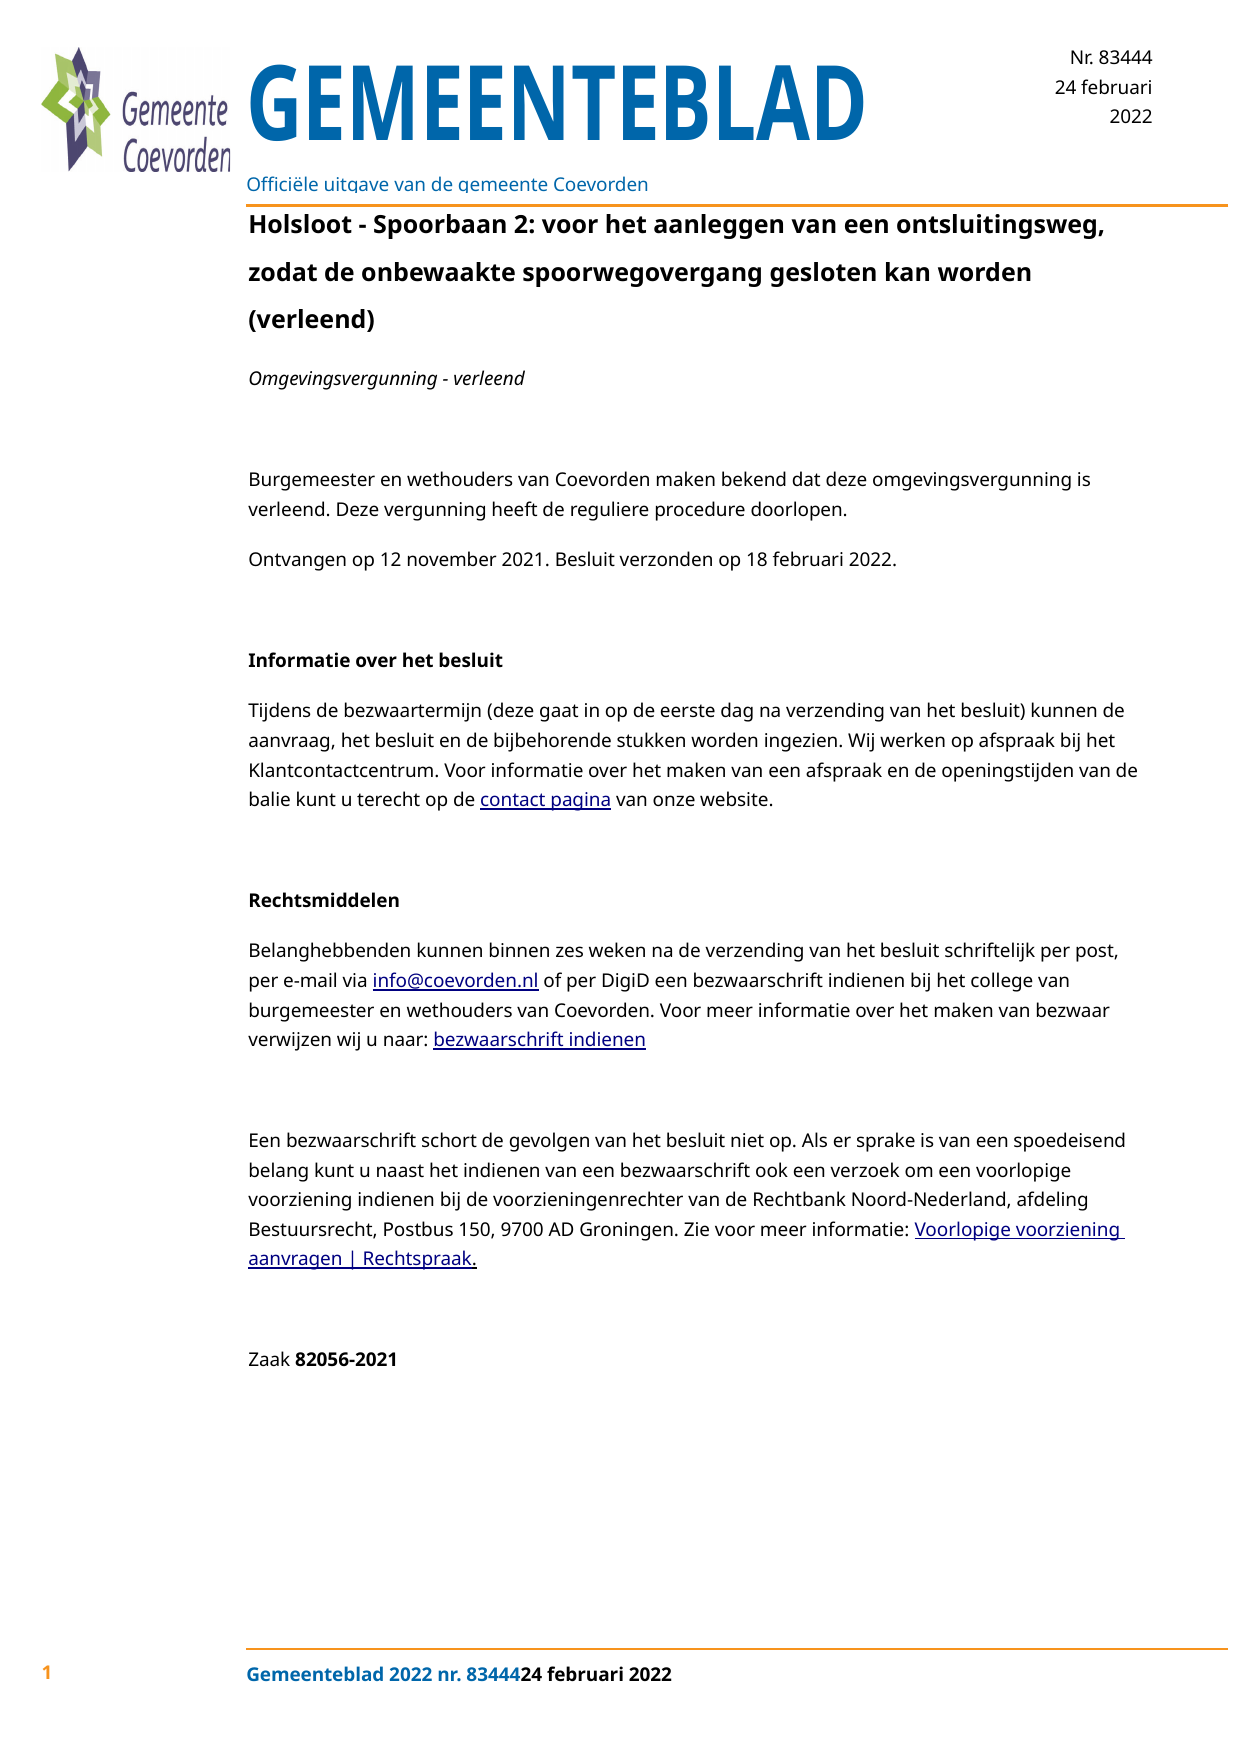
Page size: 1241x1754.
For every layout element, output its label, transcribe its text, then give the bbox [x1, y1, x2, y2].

text Omgevingsvergunning - verleend [248, 366, 1152, 391]
text Ontvangen op 12 november 2021. Besluit verzonden op 18 februari 2022. [248, 546, 1152, 572]
text Zaak 82056-2021 [248, 1346, 1152, 1372]
text Een bezwaarschrift schort de gevolgen van het besluit niet op. Als er sprake is van een spoedeisend belang kunt u naast het indienen van een bezwaarschrift ook een verzoek om een voorlopige voorziening indienen bij de voorzieningenrechter van de Rechtbank Noord-Nederland, afdeling Bestuursrecht, Postbus 150, 9700 AD Groningen. Zie voor meer informatie: Voorlopige voorziening aanvragen | Rechtspraak. [248, 1127, 1152, 1271]
text Informatie over het besluit [248, 647, 1152, 673]
picture [41, 47, 231, 172]
text Burgemeester en wethouders van Coevorden maken bekend dat deze omgevingsvergunning is verleend. Deze vergunning heeft de reguliere procedure doorlopen. [248, 466, 1152, 522]
text Tijdens de bezwaartermijn (deze gaat in op de eerste dag na verzending van het besluit) kunnen de aanvraag, het besluit en de bijbehorende stukken worden ingezien. Wij werken op afspraak bij het Klantcontactcentrum. Voor informatie over het maken van een afspraak en de openingstijden van de balie kunt u terecht op de contact pagina van onze website. [248, 698, 1152, 812]
text Holsloot - Spoorbaan 2: voor het aanleggen van een ontsluitingsweg, zodat de onbewaakte spoorwegovergang gesloten kan worden (verleend) [248, 207, 1152, 336]
text Belanghebbenden kunnen binnen zes weken na de verzending van het besluit schriftelijk per post, per e-mail via info@coevorden.nl of per DigiD een bezwaarschrift indienen bij het college van burgemeester en wethouders van Coevorden. Voor meer informatie over het maken van bezwaar verwijzen wij u naar: bezwaarschrift indienen [248, 938, 1152, 1052]
text Rechtsmiddelen [248, 887, 1152, 913]
